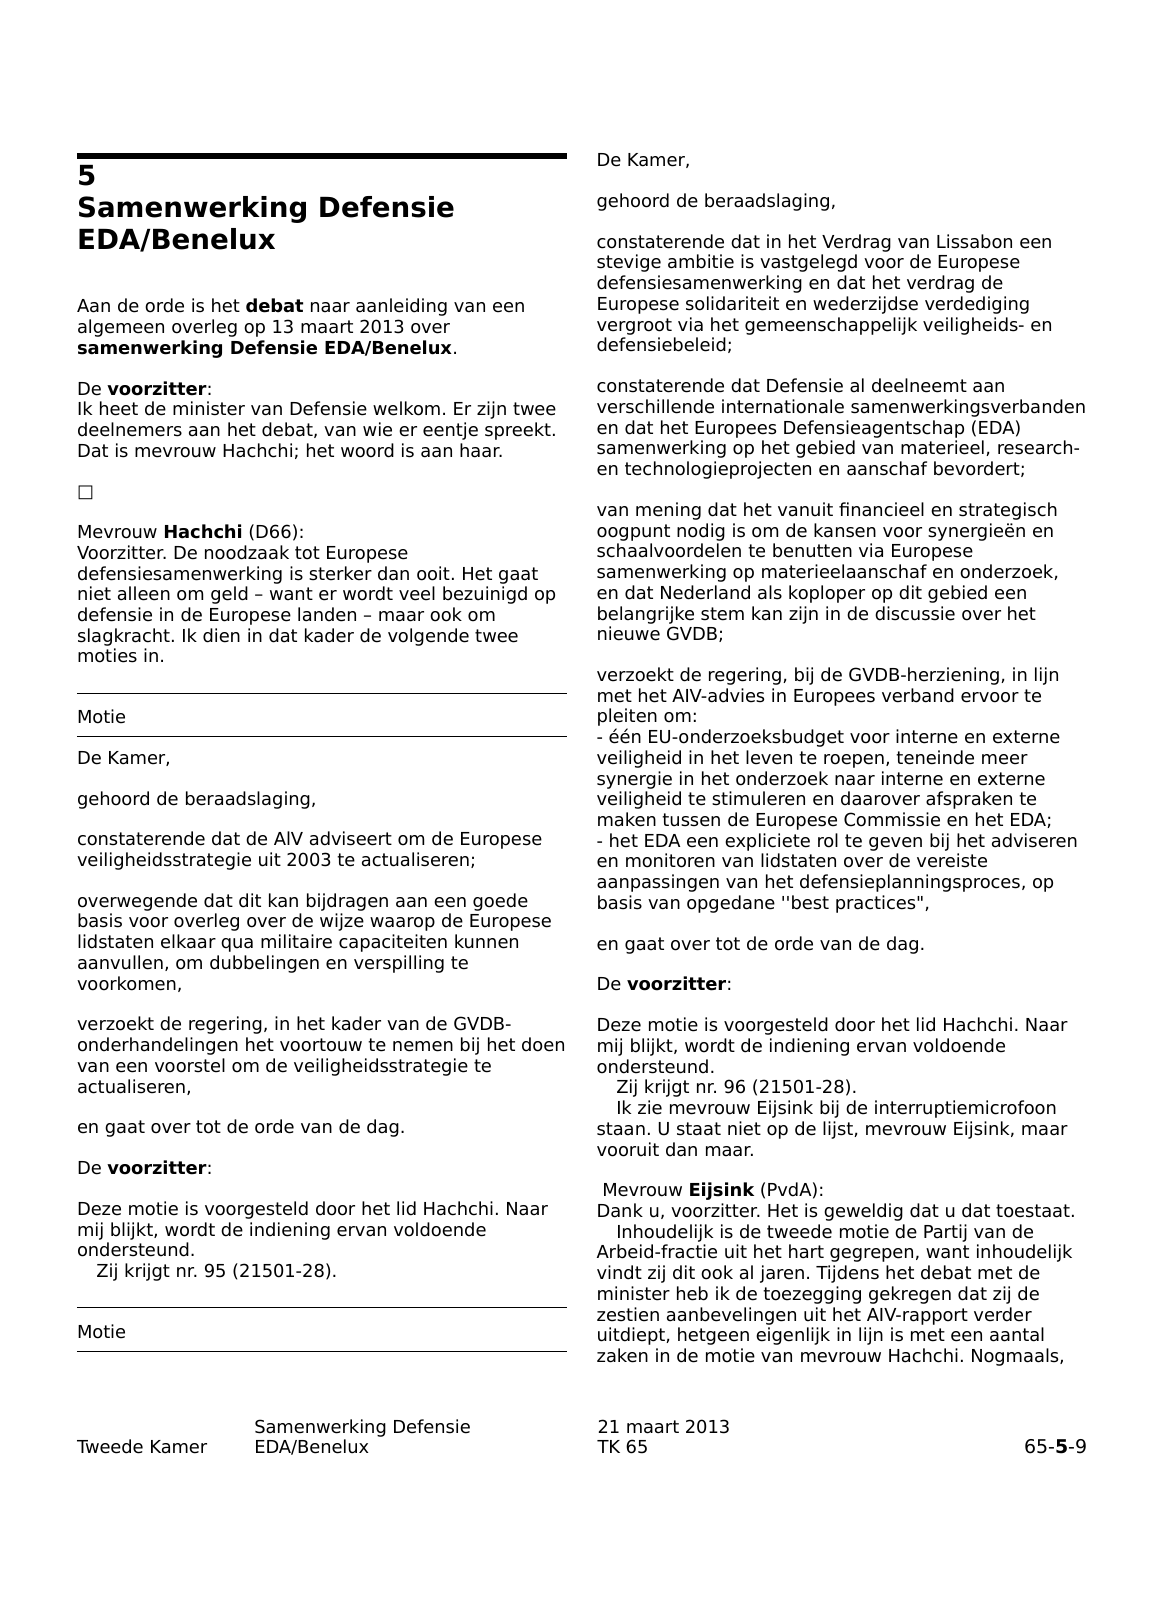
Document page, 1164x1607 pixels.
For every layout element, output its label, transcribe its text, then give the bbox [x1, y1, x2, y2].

text □ [77, 481, 567, 502]
title 5 Samenwerking Defensie EDA/Benelux [77, 159, 567, 256]
text Ik zie mevrouw Eijsink bij de interruptiemicrofoon staan. U staat niet op de lijst, mevrouw Eijsink, maar vooruit dan maar. [596, 1098, 1087, 1160]
text gehoord de beraadslaging, [596, 191, 1087, 212]
text en gaat over tot de orde van de dag. [77, 1117, 567, 1138]
text Motie [77, 1321, 567, 1342]
text Mevrouw Eijsink (PvdA): [596, 1180, 1087, 1201]
text Zij krijgt nr. 96 (21501-28). [596, 1077, 1087, 1098]
text Inhoudelijk is de tweede motie de Partij van de Arbeid-fractie uit het hart gegrepen, want inhoudelijk vindt zij dit ook al jaren. Tijdens het debat met de minister heb ik de toezegging gekregen dat zij de zestien aanbevelingen uit het AIV-rapport verder uitdiept, hetgeen eigenlijk in lijn is met een aantal zaken in de motie van mevrouw Hachchi. Nogmaals, [596, 1222, 1087, 1367]
text constaterende dat Defensie al deelneemt aan verschillende internationale samenwerkingsverbanden en dat het Europees Defensieagentschap (EDA) samenwerking op het gebied van materieel, research- en technologieprojecten en aanschaf bevordert; [596, 376, 1087, 480]
text Motie [77, 707, 567, 728]
text van mening dat het vanuit financieel en strategisch oogpunt nodig is om de kansen voor synergieën en schaalvoordelen te benutten via Europese samenwerking op materieelaanschaf en onderzoek, en dat Nederland als koploper op dit gebied een belangrijke stem kan zijn in de discussie over het nieuwe GVDB; [596, 500, 1087, 645]
text De voorzitter: [596, 974, 1087, 995]
text De voorzitter: [77, 1158, 567, 1179]
text constaterende dat in het Verdrag van Lissabon een stevige ambitie is vastgelegd voor de Europese defensiesamenwerking en dat het verdrag de Europese solidariteit en wederzijdse verdediging vergroot via het gemeenschappelijk veiligheids- en defensiebeleid; [596, 232, 1087, 356]
text De Kamer, [596, 150, 1087, 171]
text De voorzitter: [77, 378, 567, 399]
text verzoekt de regering, in het kader van de GVDB-onderhandelingen het voortouw te nemen bij het doen van een voorstel om de veiligheidsstrategie te actualiseren, [77, 1014, 567, 1097]
text Mevrouw Hachchi (D66): [77, 522, 567, 543]
text Ik heet de minister van Defensie welkom. Er zijn twee deelnemers aan het debat, van wie er eentje spreekt. Dat is mevrouw Hachchi; het woord is aan haar. [77, 399, 567, 461]
text Dank u, voorzitter. Het is geweldig dat u dat toestaat. [596, 1201, 1087, 1222]
text gehoord de beraadslaging, [77, 788, 567, 809]
text - het EDA een expliciete rol te geven bij het adviseren en monitoren van lidstaten over de vereiste aanpassingen van het defensieplanningsproces, op basis van opgedane ''best practices", [596, 831, 1087, 913]
text constaterende dat de AlV adviseert om de Europese veiligheidsstrategie uit 2003 te actualiseren; [77, 829, 567, 871]
text en gaat over tot de orde van de dag. [596, 933, 1087, 954]
text Aan de orde is het debat naar aanleiding van een algemeen overleg op 13 maart 2013 over samenwerking Defensie EDA/Benelux. [77, 296, 567, 358]
text Zij krijgt nr. 95 (21501-28). [77, 1261, 567, 1282]
text - één EU-onderzoeksbudget voor interne en externe veiligheid in het leven te roepen, teneinde meer synergie in het onderzoek naar interne en externe veiligheid te stimuleren en daarover afspraken te maken tussen de Europese Commissie en het EDA; [596, 727, 1087, 831]
text overwegende dat dit kan bijdragen aan een goede basis voor overleg over de wijze waarop de Europese lidstaten elkaar qua militaire capaciteiten kunnen aanvullen, om dubbelingen en verspilling te voorkomen, [77, 891, 567, 994]
text De Kamer, [77, 748, 567, 768]
text Voorzitter. De noodzaak tot Europese defensiesamenwerking is sterker dan ooit. Het gaat niet alleen om geld – want er wordt veel bezuinigd op defensie in de Europese landen – maar ook om slagkracht. Ik dien in dat kader de volgende twee moties in. [77, 543, 567, 667]
text verzoekt de regering, bij de GVDB-herziening, in lijn met het AIV-advies in Europees verband ervoor te pleiten om: [596, 665, 1087, 727]
text Deze motie is voorgesteld door het lid Hachchi. Naar mij blijkt, wordt de indiening ervan voldoende ondersteund. [77, 1199, 567, 1261]
text Deze motie is voorgesteld door het lid Hachchi. Naar mij blijkt, wordt de indiening ervan voldoende ondersteund. [596, 1015, 1087, 1077]
